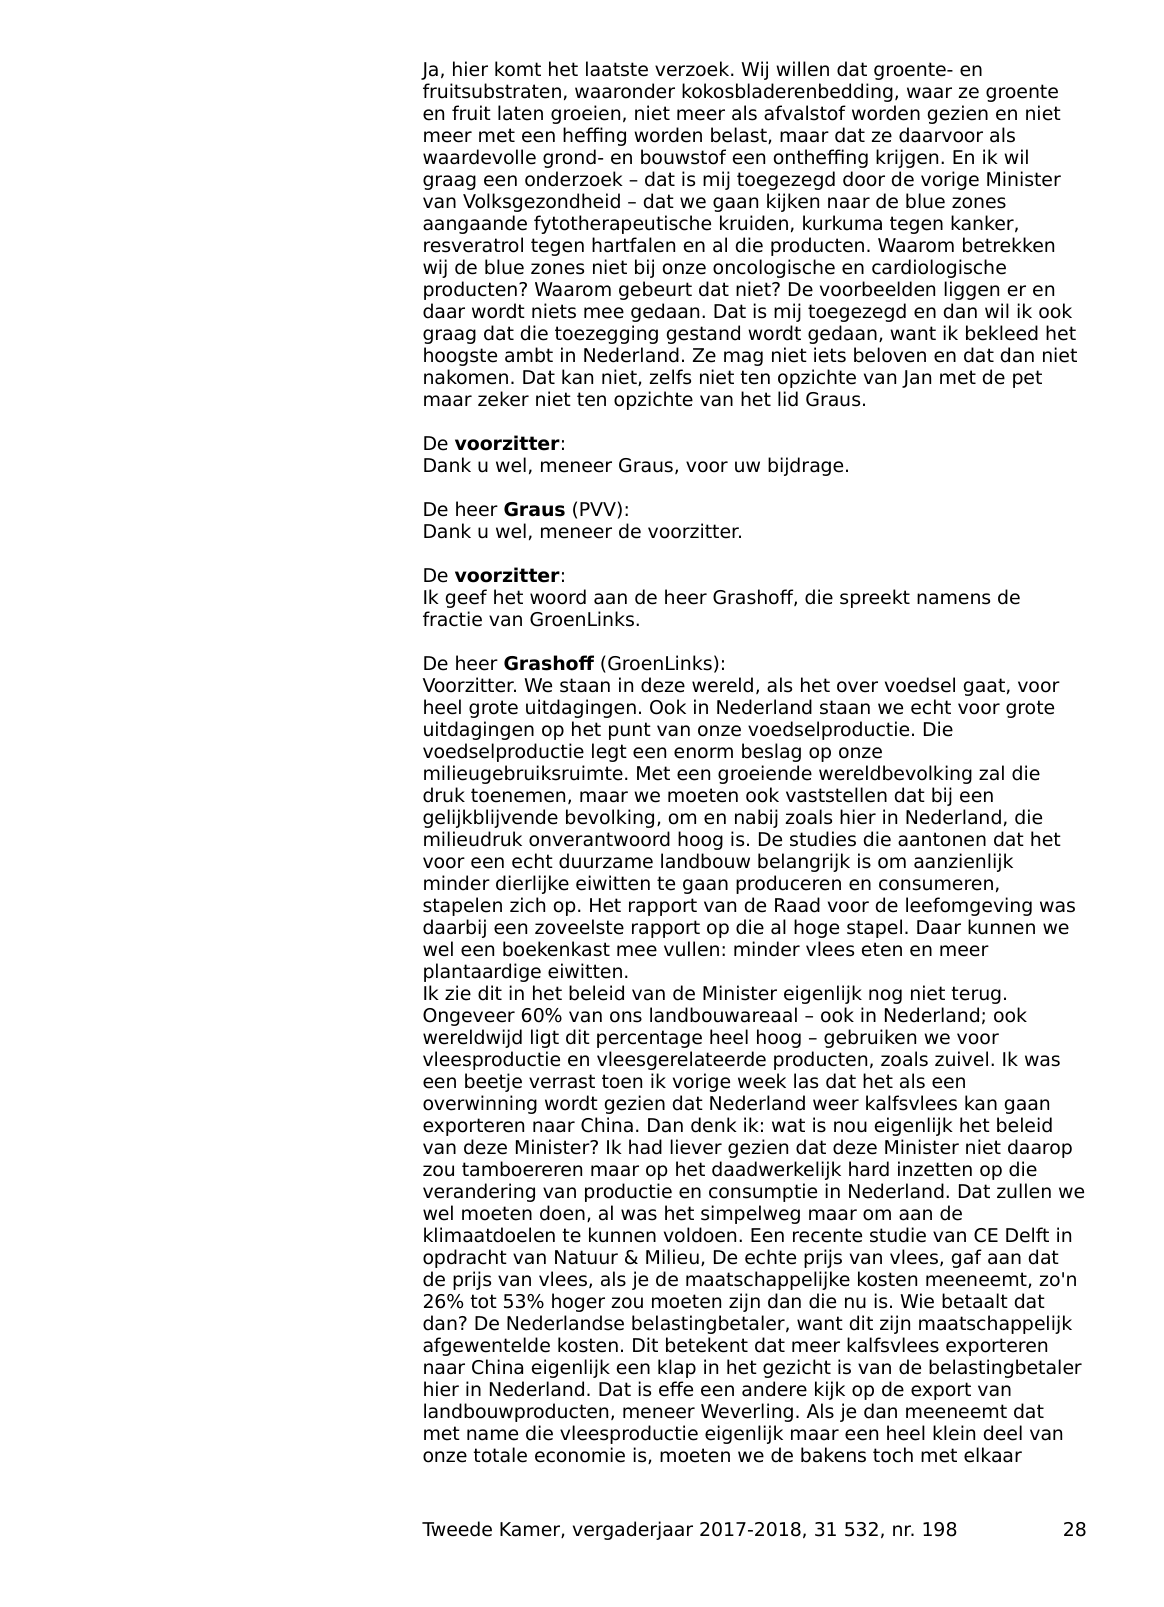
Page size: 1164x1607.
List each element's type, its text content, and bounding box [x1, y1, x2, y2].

text De voorzitter: [422, 433, 1087, 455]
text Voorzitter. We staan in deze wereld, als het over voedsel gaat, voor heel grote uitdagingen. Ook in Nederland staan we echt voor grote uitdagingen op het punt van onze voedselproductie. Die voedselproductie legt een enorm beslag op onze milieugebruiksruimte. Met een groeiende wereldbevolking zal die druk toenemen, maar we moeten ook vaststellen dat bij een gelijkblijvende bevolking, om en nabij zoals hier in Nederland, die milieudruk onverantwoord hoog is. De studies die aantonen dat het voor een echt duurzame landbouw belangrijk is om aanzienlijk minder dierlijke eiwitten te gaan produceren en consumeren, stapelen zich op. Het rapport van de Raad voor de leefomgeving was daarbij een zoveelste rapport op die al hoge stapel. Daar kunnen we wel een boekenkast mee vullen: minder vlees eten en meer plantaardige eiwitten. [422, 675, 1087, 983]
text Ik zie dit in het beleid van de Minister eigenlijk nog niet terug. Ongeveer 60% van ons landbouwareaal – ook in Nederland; ook wereldwijd ligt dit percentage heel hoog – gebruiken we voor vleesproductie en vleesgerelateerde producten, zoals zuivel. Ik was een beetje verrast toen ik vorige week las dat het als een overwinning wordt gezien dat Nederland weer kalfsvlees kan gaan exporteren naar China. Dan denk ik: wat is nou eigenlijk het beleid van deze Minister? Ik had liever gezien dat deze Minister niet daarop zou tamboereren maar op het daadwerkelijk hard inzetten op die verandering van productie en consumptie in Nederland. Dat zullen we wel moeten doen, al was het simpelweg maar om aan de klimaatdoelen te kunnen voldoen. Een recente studie van CE Delft in opdracht van Natuur & Milieu, De echte prijs van vlees, gaf aan dat de prijs van vlees, als je de maatschappelijke kosten meeneemt, zo'n 26% tot 53% hoger zou moeten zijn dan die nu is. Wie betaalt dat dan? De Nederlandse belastingbetaler, want dit zijn maatschappelijk afgewentelde kosten. Dit betekent dat meer kalfsvlees exporteren naar China eigenlijk een klap in het gezicht is van de belastingbetaler hier in Nederland. Dat is effe een andere kijk op de export van landbouwproducten, meneer Weverling. Als je dan meeneemt dat met name die vleesproductie eigenlijk maar een heel klein deel van onze totale economie is, moeten we de bakens toch met elkaar [422, 983, 1087, 1467]
text Dank u wel, meneer Graus, voor uw bijdrage. [422, 455, 1087, 477]
text Ja, hier komt het laatste verzoek. Wij willen dat groente- en fruitsubstraten, waaronder kokosbladerenbedding, waar ze groente en fruit laten groeien, niet meer als afvalstof worden gezien en niet meer met een heffing worden belast, maar dat ze daarvoor als waardevolle grond- en bouwstof een ontheffing krijgen. En ik wil graag een onderzoek – dat is mij toegezegd door de vorige Minister van Volksgezondheid – dat we gaan kijken naar de blue zones aangaande fytotherapeutische kruiden, kurkuma tegen kanker, resveratrol tegen hartfalen en al die producten. Waarom betrekken wij de blue zones niet bij onze oncologische en cardiologische producten? Waarom gebeurt dat niet? De voorbeelden liggen er en daar wordt niets mee gedaan. Dat is mij toegezegd en dan wil ik ook graag dat die toezegging gestand wordt gedaan, want ik bekleed het hoogste ambt in Nederland. Ze mag niet iets beloven en dat dan niet nakomen. Dat kan niet, zelfs niet ten opzichte van Jan met de pet maar zeker niet ten opzichte van het lid Graus. [422, 59, 1087, 411]
text De heer Graus (PVV): [422, 499, 1087, 521]
text Ik geef het woord aan de heer Grashoff, die spreekt namens de fractie van GroenLinks. [422, 587, 1087, 631]
text Dank u wel, meneer de voorzitter. [422, 521, 1087, 543]
text De heer Grashoff (GroenLinks): [422, 653, 1087, 675]
text De voorzitter: [422, 565, 1087, 587]
